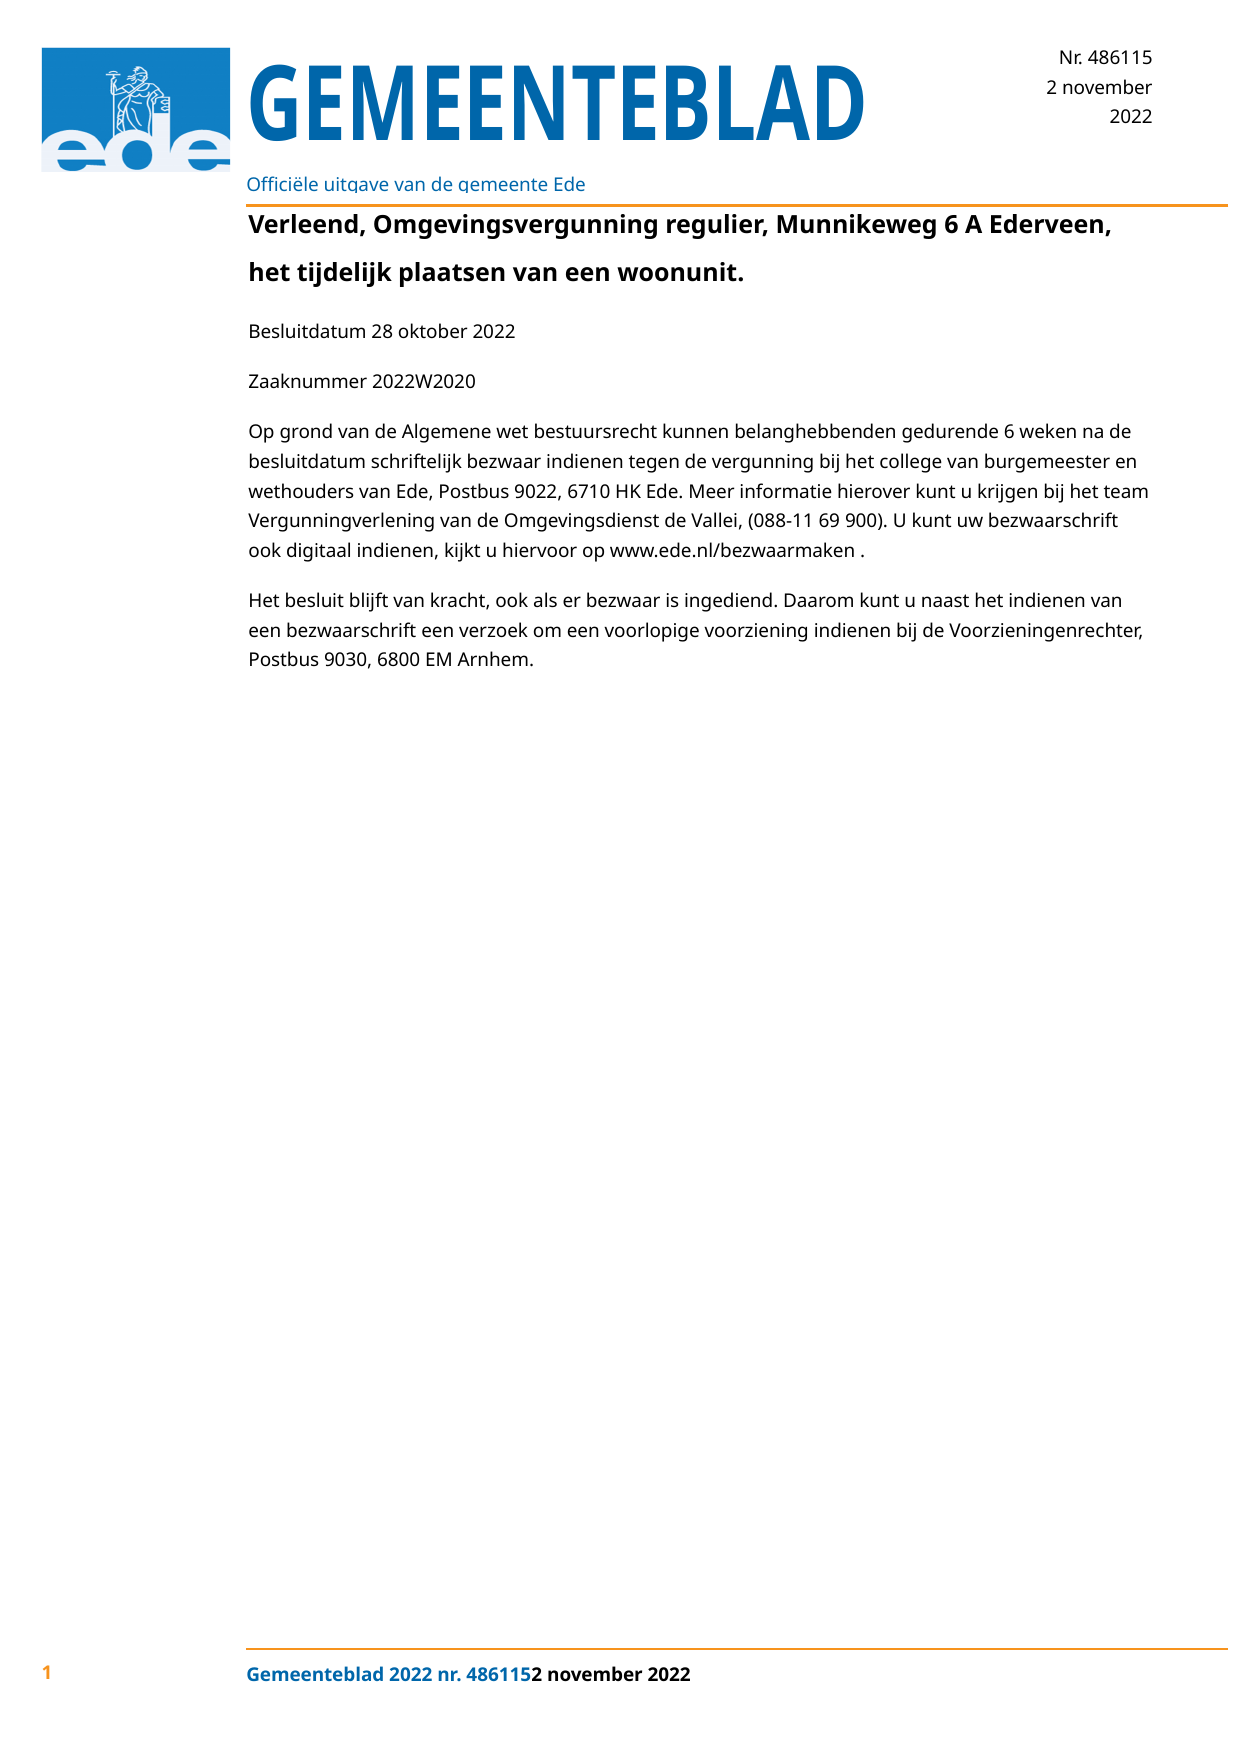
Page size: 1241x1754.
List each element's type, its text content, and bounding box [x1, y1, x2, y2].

picture [41, 47, 231, 172]
text Verleend, Omgevingsvergunning regulier, Munnikeweg 6 A Ederveen, het tijdelijk plaatsen van een woonunit. [248, 207, 1152, 288]
text Zaaknummer 2022W2020 [248, 368, 1152, 394]
text Besluitdatum 28 oktober 2022 [248, 318, 1152, 344]
text Het besluit blijft van kracht, ook als er bezwaar is ingediend. Daarom kunt u naast het indienen van een bezwaarschrift een verzoek om een voorlopige voorziening indienen bij de Voorzieningenrechter, Postbus 9030, 6800 EM Arnhem. [248, 587, 1152, 672]
text Op grond van de Algemene wet bestuursrecht kunnen belanghebbenden gedurende 6 weken na de besluitdatum schriftelijk bezwaar indienen tegen de vergunning bij het college van burgemeester en wethouders van Ede, Postbus 9022, 6710 HK Ede. Meer informatie hierover kunt u krijgen bij het team Vergunningverlening van de Omgevingsdienst de Vallei, (088-11 69 900). U kunt uw bezwaarschrift ook digitaal indienen, kijkt u hiervoor op www.ede.nl/bezwaarmaken . [248, 419, 1152, 563]
